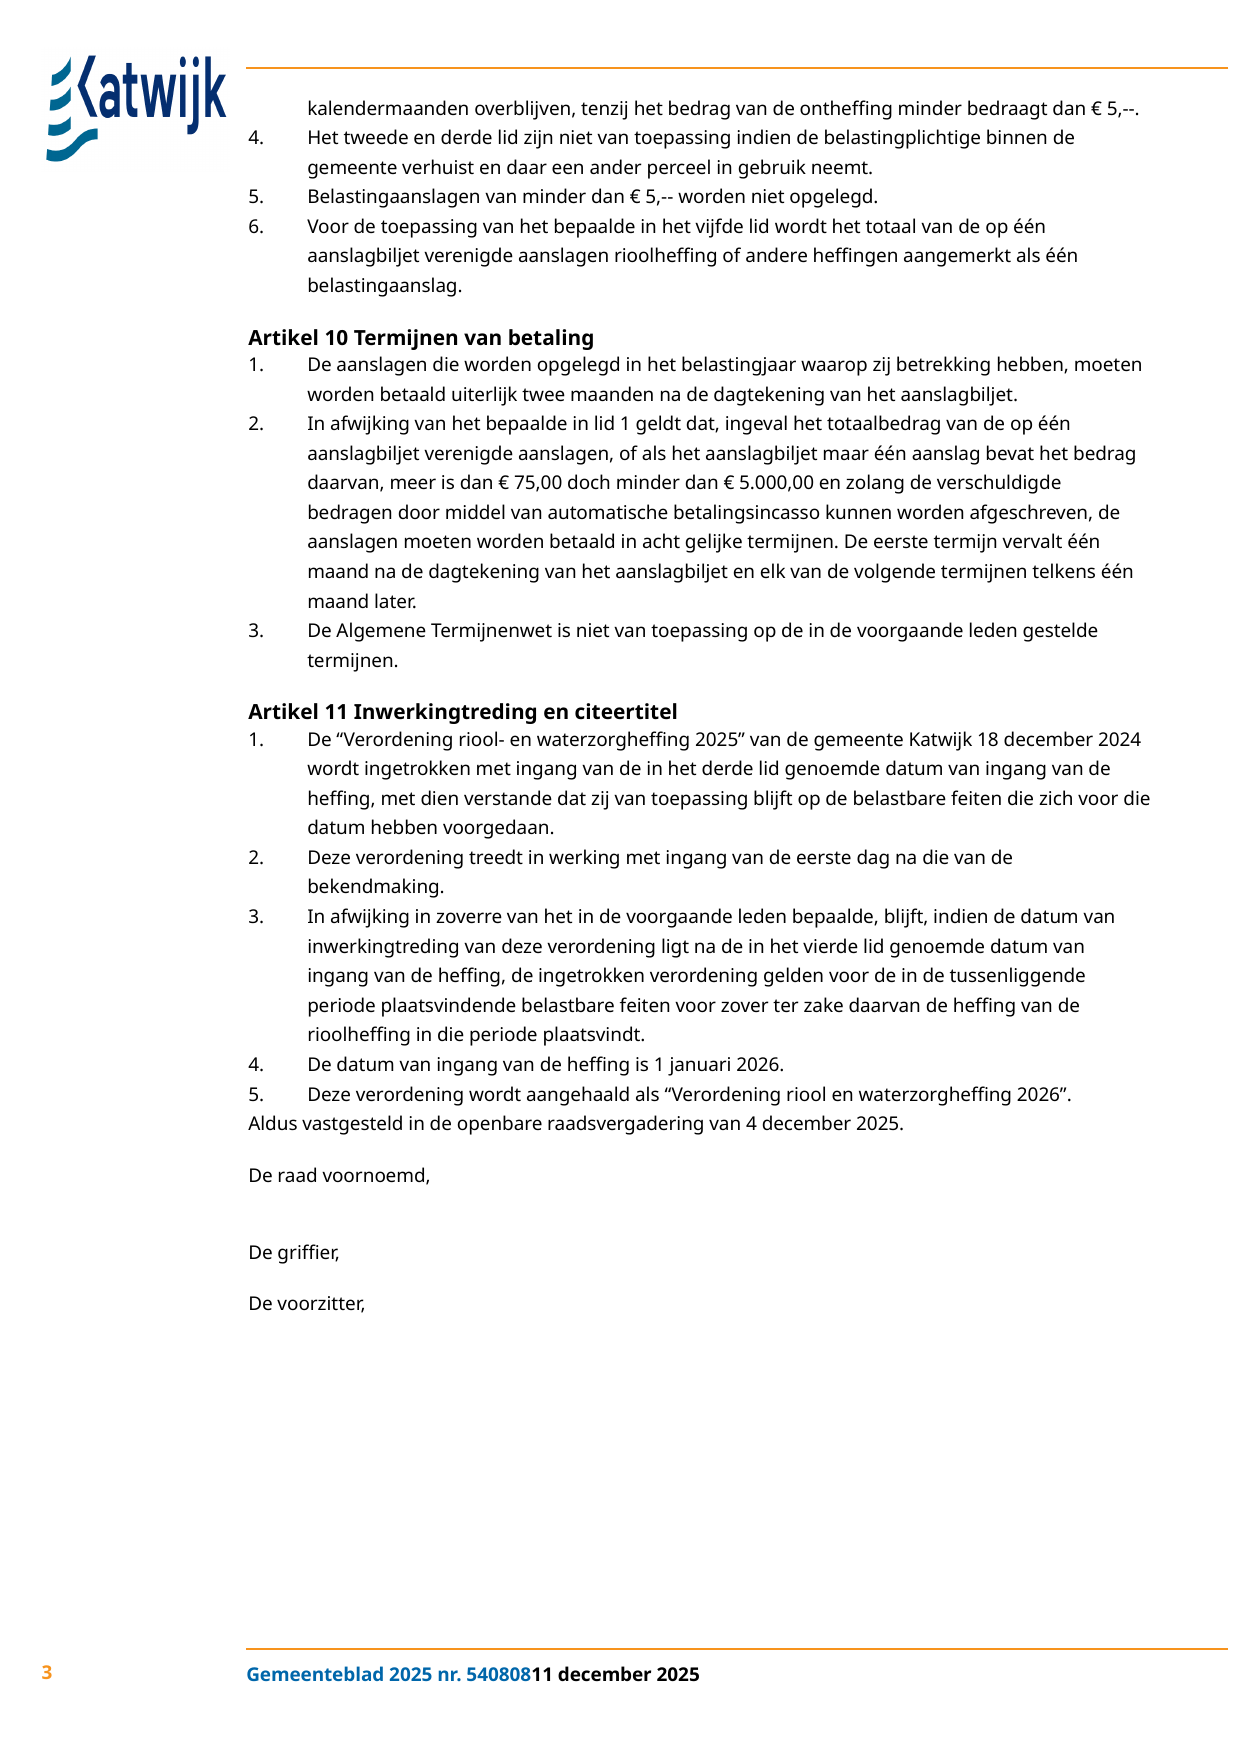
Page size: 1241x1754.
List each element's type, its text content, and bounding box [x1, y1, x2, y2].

text Artikel 10 Termijnen van betaling [248, 323, 1152, 351]
picture [41, 47, 231, 172]
list De datum van ingang van de heffing is 1 januari 2026. [248, 1051, 1152, 1077]
list Het tweede en derde lid zijn niet van toepassing indien de belastingplichtige binnen de gemeente verhuist en daar een ander perceel in gebruik neemt. [248, 124, 1152, 180]
list In afwijking van het bepaalde in lid 1 geldt dat, ingeval het totaalbedrag van de op één aanslagbiljet verenigde aanslagen, of als het aanslagbiljet maar één aanslag bevat het bedrag daarvan, meer is dan € 75,00 doch minder dan € 5.000,00 en zolang de verschuldigde bedragen door middel van automatische betalingsincasso kunnen worden afgeschreven, de aanslagen moeten worden betaald in acht gelijke termijnen. De eerste termijn vervalt één maand na de dagtekening van het aanslagbiljet en elk van de volgende termijnen telkens één maand later. [248, 410, 1152, 613]
text De voorzitter, [248, 1291, 1152, 1316]
list De “Verordening riool- en waterzorgheffing 2025” van de gemeente Katwijk 18 december 2024 wordt ingetrokken met ingang van de in het derde lid genoemde datum van ingang van de heffing, met dien verstande dat zij van toepassing blijft op de belastbare feiten die zich voor die datum hebben voorgedaan. [248, 726, 1152, 840]
list Deze verordening treedt in werking met ingang van de eerste dag na die van de bekendmaking. [248, 844, 1152, 899]
list In afwijking in zoverre van het in de voorgaande leden bepaalde, blijft, indien de datum van inwerkingtreding van deze verordening ligt na de in het vierde lid genoemde datum van ingang van de heffing, de ingetrokken verordening gelden voor de in de tussenliggende periode plaatsvindende belastbare feiten voor zover ter zake daarvan de heffing van de rioolheffing in die periode plaatsvindt. [248, 903, 1152, 1047]
list Voor de toepassing van het bepaalde in het vijfde lid wordt het totaal van de op één aanslagbiljet verenigde aanslagen rioolheffing of andere heffingen aangemerkt als één belastingaanslag. [248, 213, 1152, 298]
list Deze verordening wordt aangehaald als “Verordening riool en waterzorgheffing 2026”. [248, 1081, 1152, 1107]
list Belastingaanslagen van minder dan € 5,-- worden niet opgelegd. [248, 183, 1152, 209]
text De raad voornoemd, [248, 1162, 1152, 1188]
text Artikel 11 Inwerkingtreding en citeertitel [248, 697, 1152, 726]
list De aanslagen die worden opgelegd in het belastingjaar waarop zij betrekking hebben, moeten worden betaald uiterlijk twee maanden na de dagtekening van het aanslagbiljet. [248, 351, 1152, 406]
text De griffier, [248, 1239, 1152, 1265]
list kalendermaanden overblijven, tenzij het bedrag van de ontheffing minder bedraagt dan € 5,--. [248, 95, 1152, 121]
list De Algemene Termijnenwet is niet van toepassing op de in de voorgaande leden gestelde termijnen. [248, 617, 1152, 673]
text Aldus vastgesteld in de openbare raadsvergadering van 4 december 2025. [248, 1110, 1152, 1136]
